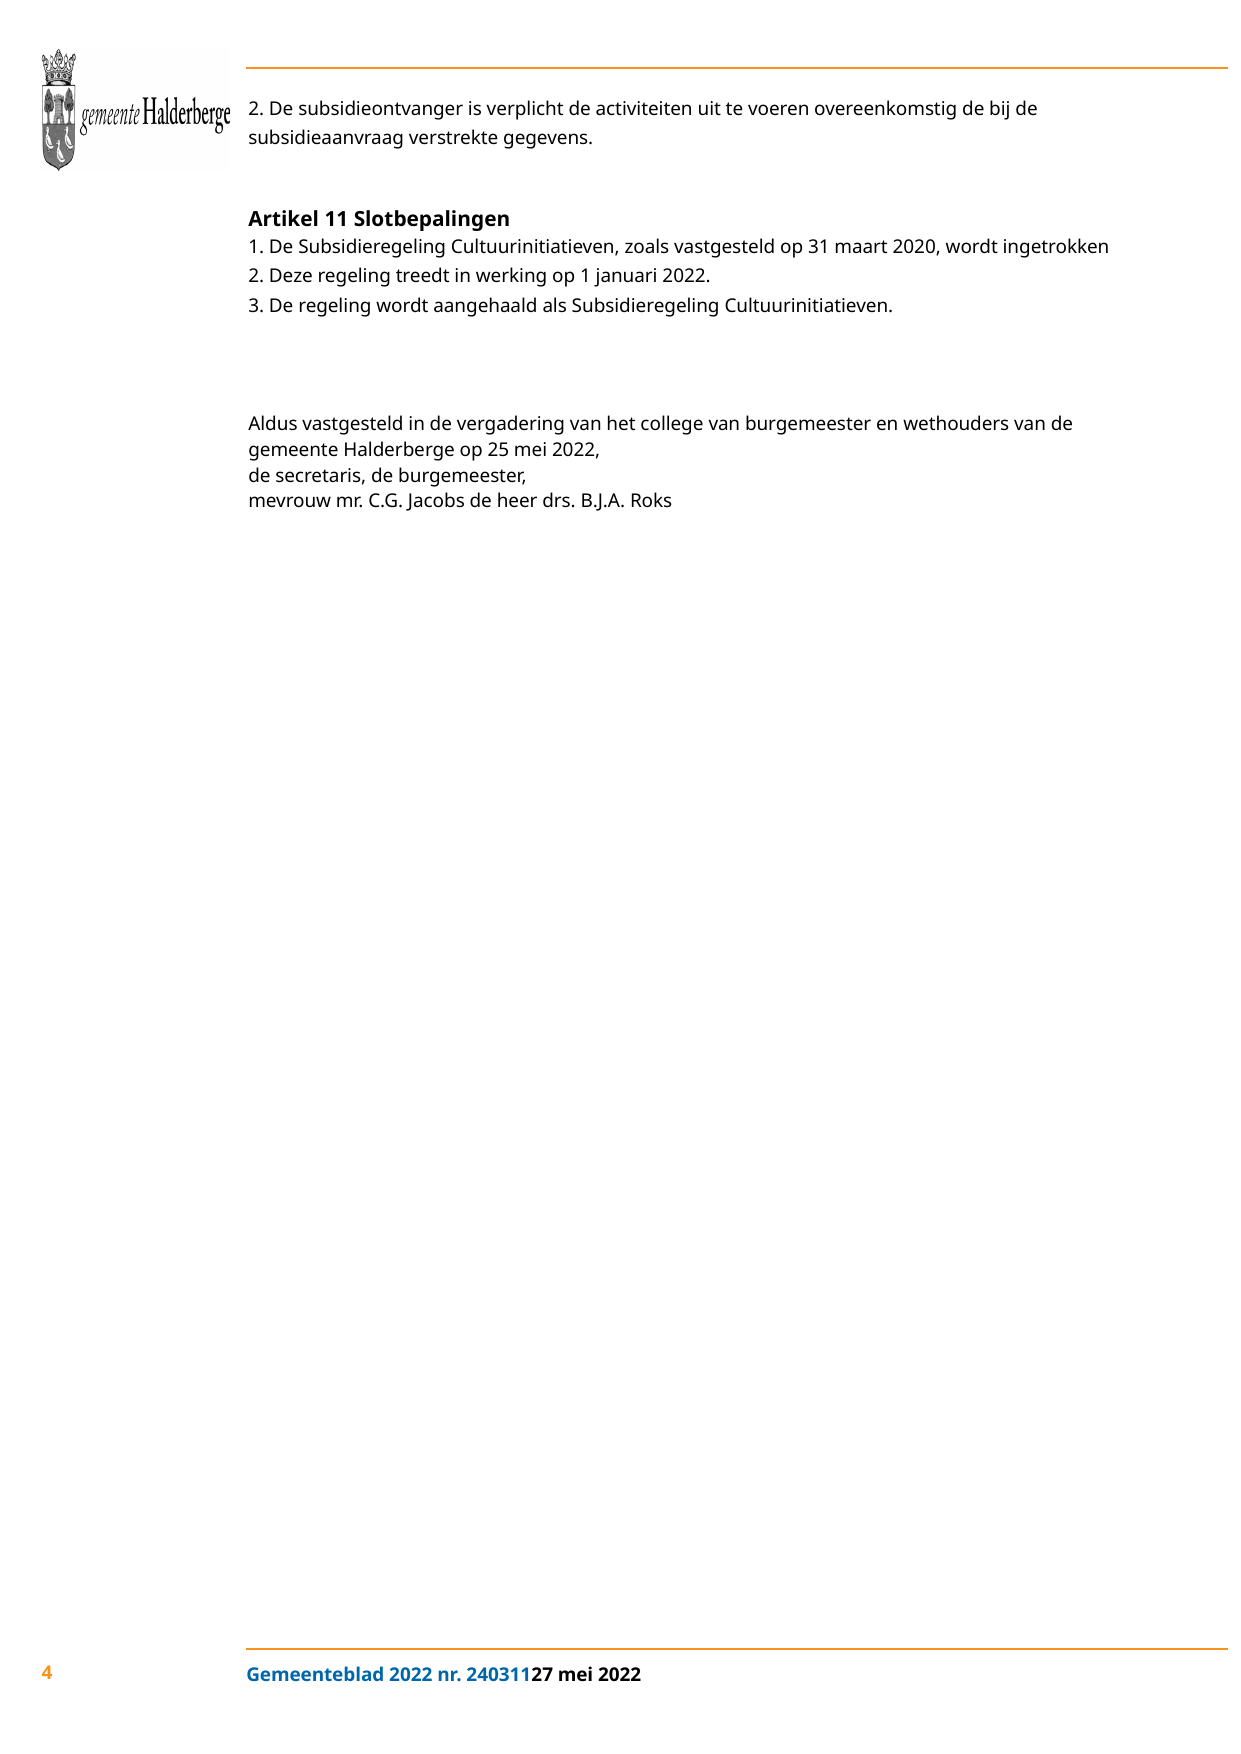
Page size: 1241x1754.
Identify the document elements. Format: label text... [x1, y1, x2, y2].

text 2. De subsidieontvanger is verplicht de activiteiten uit te voeren overeenkomstig de bij de subsidieaanvraag verstrekte gegevens. [248, 95, 1152, 150]
text mevrouw mr. C.G. Jacobs de heer drs. B.J.A. Roks [248, 487, 1152, 513]
picture [41, 47, 231, 172]
text 2. Deze regeling treedt in werking op 1 januari 2022. [248, 262, 1152, 288]
text Artikel 11 Slotbepalingen [248, 204, 1152, 233]
text Aldus vastgesteld in de vergadering van het college van burgemeester en wethouders van de gemeente Halderberge op 25 mei 2022, [248, 410, 1152, 462]
text de secretaris, de burgemeester, [248, 462, 1152, 487]
text 1. De Subsidieregeling Cultuurinitiatieven, zoals vastgesteld op 31 maart 2020, wordt ingetrokken [248, 233, 1152, 258]
text 3. De regeling wordt aangehaald als Subsidieregeling Cultuurinitiatieven. [248, 292, 1152, 318]
